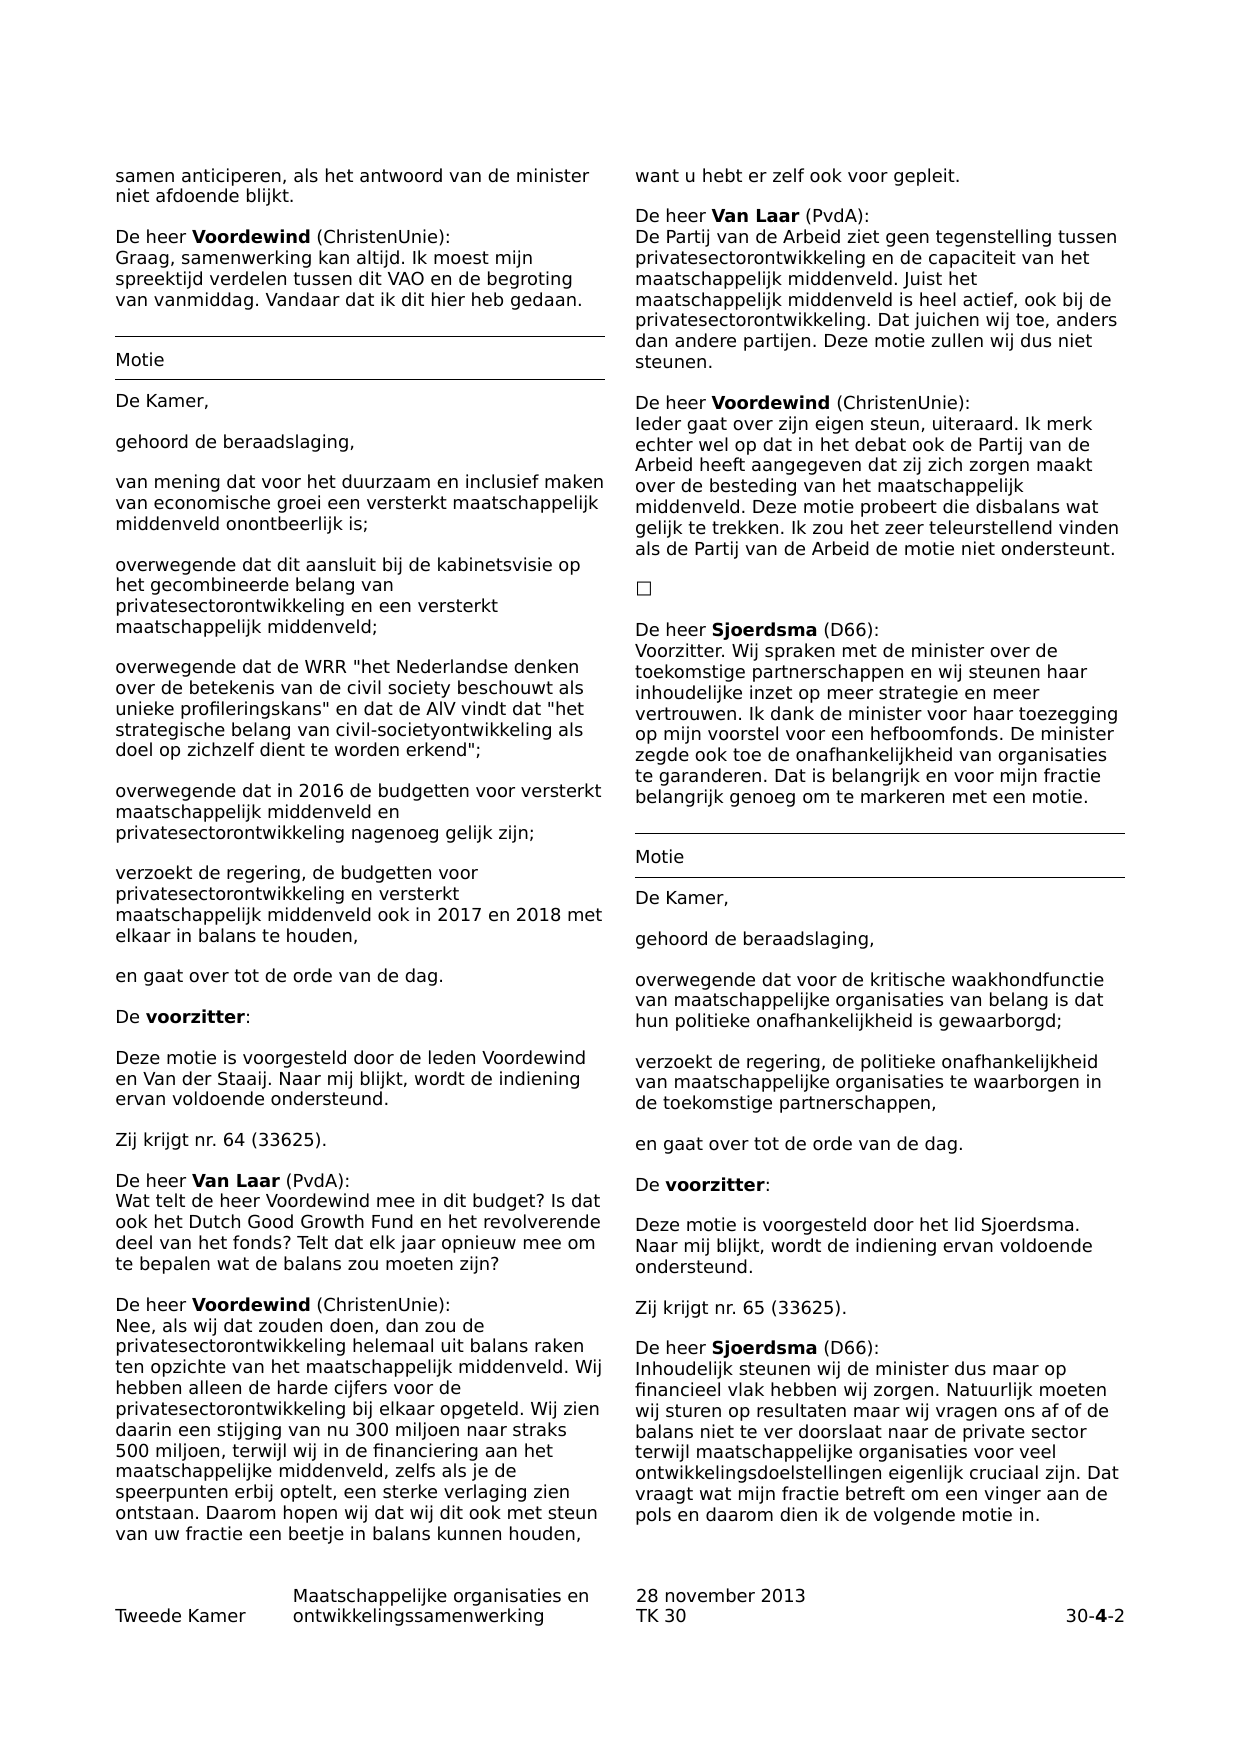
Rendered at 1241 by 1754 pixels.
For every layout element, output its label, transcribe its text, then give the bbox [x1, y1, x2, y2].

text Deze motie is voorgesteld door de leden Voordewind en Van der Staaij. Naar mij blijkt, wordt de indiening ervan voldoende ondersteund. [115, 1048, 605, 1110]
text De heer Van Laar (PvdA): [115, 1171, 605, 1191]
text Inhoudelijk steunen wij de minister dus maar op financieel vlak hebben wij zorgen. Natuurlijk moeten wij sturen op resultaten maar wij vragen ons af of de balans niet te ver doorslaat naar de private sector terwijl maatschappelijke organisaties voor veel ontwikkelingsdoelstellingen eigenlijk cruciaal zijn. Dat vraagt wat mijn fractie betreft om een vinger aan de pols en daarom dien ik de volgende motie in. [635, 1359, 1125, 1526]
text verzoekt de regering, de politieke onafhankelijkheid van maatschappelijke organisaties te waarborgen in de toekomstige partnerschappen, [635, 1052, 1125, 1114]
text De Partij van de Arbeid ziet geen tegenstelling tussen privatesectorontwikkeling en de capaciteit van het maatschappelijk middenveld. Juist het maatschappelijk middenveld is heel actief, ook bij de privatesectorontwikkeling. Dat juichen wij toe, anders dan andere partijen. Deze motie zullen wij dus niet steunen. [635, 227, 1125, 373]
text Nee, als wij dat zouden doen, dan zou de privatesectorontwikkeling helemaal uit balans raken ten opzichte van het maatschappelijk middenveld. Wij hebben alleen de harde cijfers voor de privatesectorontwikkeling bij elkaar opgeteld. Wij zien daarin een stijging van nu 300 miljoen naar straks 500 miljoen, terwijl wij in de financiering aan het maatschappelijke middenveld, zelfs als je de speerpunten erbij optelt, een sterke verlaging zien ontstaan. Daarom hopen wij dat wij dit ook met steun van uw fractie een beetje in balans kunnen houden, [115, 1315, 605, 1544]
text en gaat over tot de orde van de dag. [635, 1134, 1125, 1154]
text overwegende dat dit aansluit bij de kabinetsvisie op het gecombineerde belang van privatesectorontwikkeling en een versterkt maatschappelijk middenveld; [115, 554, 605, 637]
text gehoord de beraadslaging, [115, 432, 605, 452]
text Deze motie is voorgesteld door het lid Sjoerdsma. Naar mij blijkt, wordt de indiening ervan voldoende ondersteund. [635, 1215, 1125, 1277]
text De heer Sjoerdsma (D66): [635, 1338, 1125, 1359]
text ⬜ [635, 579, 1125, 600]
text verzoekt de regering, de budgetten voor privatesectorontwikkeling en versterkt maatschappelijk middenveld ook in 2017 en 2018 met elkaar in balans te houden, [115, 863, 605, 946]
text De heer Van Laar (PvdA): [635, 206, 1125, 227]
text gehoord de beraadslaging, [635, 929, 1125, 949]
text van mening dat voor het duurzaam en inclusief maken van economische groei een versterkt maatschappelijk middenveld onontbeerlijk is; [115, 472, 605, 534]
text De voorzitter: [115, 1007, 605, 1028]
text Motie [115, 350, 605, 371]
text samen anticiperen, als het antwoord van de minister niet afdoende blijkt. [115, 165, 605, 207]
text De heer Voordewind (ChristenUnie): [115, 1294, 605, 1315]
text Graag, samenwerking kan altijd. Ik moest mijn spreektijd verdelen tussen dit VAO en de begroting van vanmiddag. Vandaar dat ik dit hier heb gedaan. [115, 248, 605, 310]
text Motie [635, 847, 1125, 868]
text Ieder gaat over zijn eigen steun, uiteraard. Ik merk echter wel op dat in het debat ook de Partij van de Arbeid heeft aangegeven dat zij zich zorgen maakt over de besteding van het maatschappelijk middenveld. Deze motie probeert die disbalans wat gelijk te trekken. Ik zou het zeer teleurstellend vinden als de Partij van de Arbeid de motie niet ondersteunt. [635, 413, 1125, 559]
text overwegende dat in 2016 de budgetten voor versterkt maatschappelijk middenveld en privatesectorontwikkeling nagenoeg gelijk zijn; [115, 781, 605, 843]
text want u hebt er zelf ook voor gepleit. [635, 165, 1125, 186]
text overwegende dat voor de kritische waakhondfunctie van maatschappelijke organisaties van belang is dat hun politieke onafhankelijkheid is gewaarborgd; [635, 969, 1125, 1032]
text De heer Voordewind (ChristenUnie): [635, 393, 1125, 413]
text De Kamer, [635, 888, 1125, 909]
text Voorzitter. Wij spraken met de minister over de toekomstige partnerschappen en wij steunen haar inhoudelijke inzet op meer strategie en meer vertrouwen. Ik dank de minister voor haar toezegging op mijn voorstel voor een hefboomfonds. De minister zegde ook toe de onafhankelijkheid van organisaties te garanderen. Dat is belangrijk en voor mijn fractie belangrijk genoeg om te markeren met een motie. [635, 641, 1125, 807]
text De heer Sjoerdsma (D66): [635, 620, 1125, 641]
text De heer Voordewind (ChristenUnie): [115, 227, 605, 248]
text overwegende dat de WRR "het Nederlandse denken over de betekenis van de civil society beschouwt als unieke profileringskans" en dat de AlV vindt dat "het strategische belang van civil-societyontwikkeling als doel op zichzelf dient te worden erkend"; [115, 657, 605, 761]
text De Kamer, [115, 391, 605, 412]
text Zij krijgt nr. 64 (33625). [115, 1130, 605, 1151]
text Zij krijgt nr. 65 (33625). [635, 1297, 1125, 1318]
text en gaat over tot de orde van de dag. [115, 966, 605, 987]
text Wat telt de heer Voordewind mee in dit budget? Is dat ook het Dutch Good Growth Fund en het revolverende deel van het fonds? Telt dat elk jaar opnieuw mee om te bepalen wat de balans zou moeten zijn? [115, 1191, 605, 1274]
text De voorzitter: [635, 1174, 1125, 1195]
